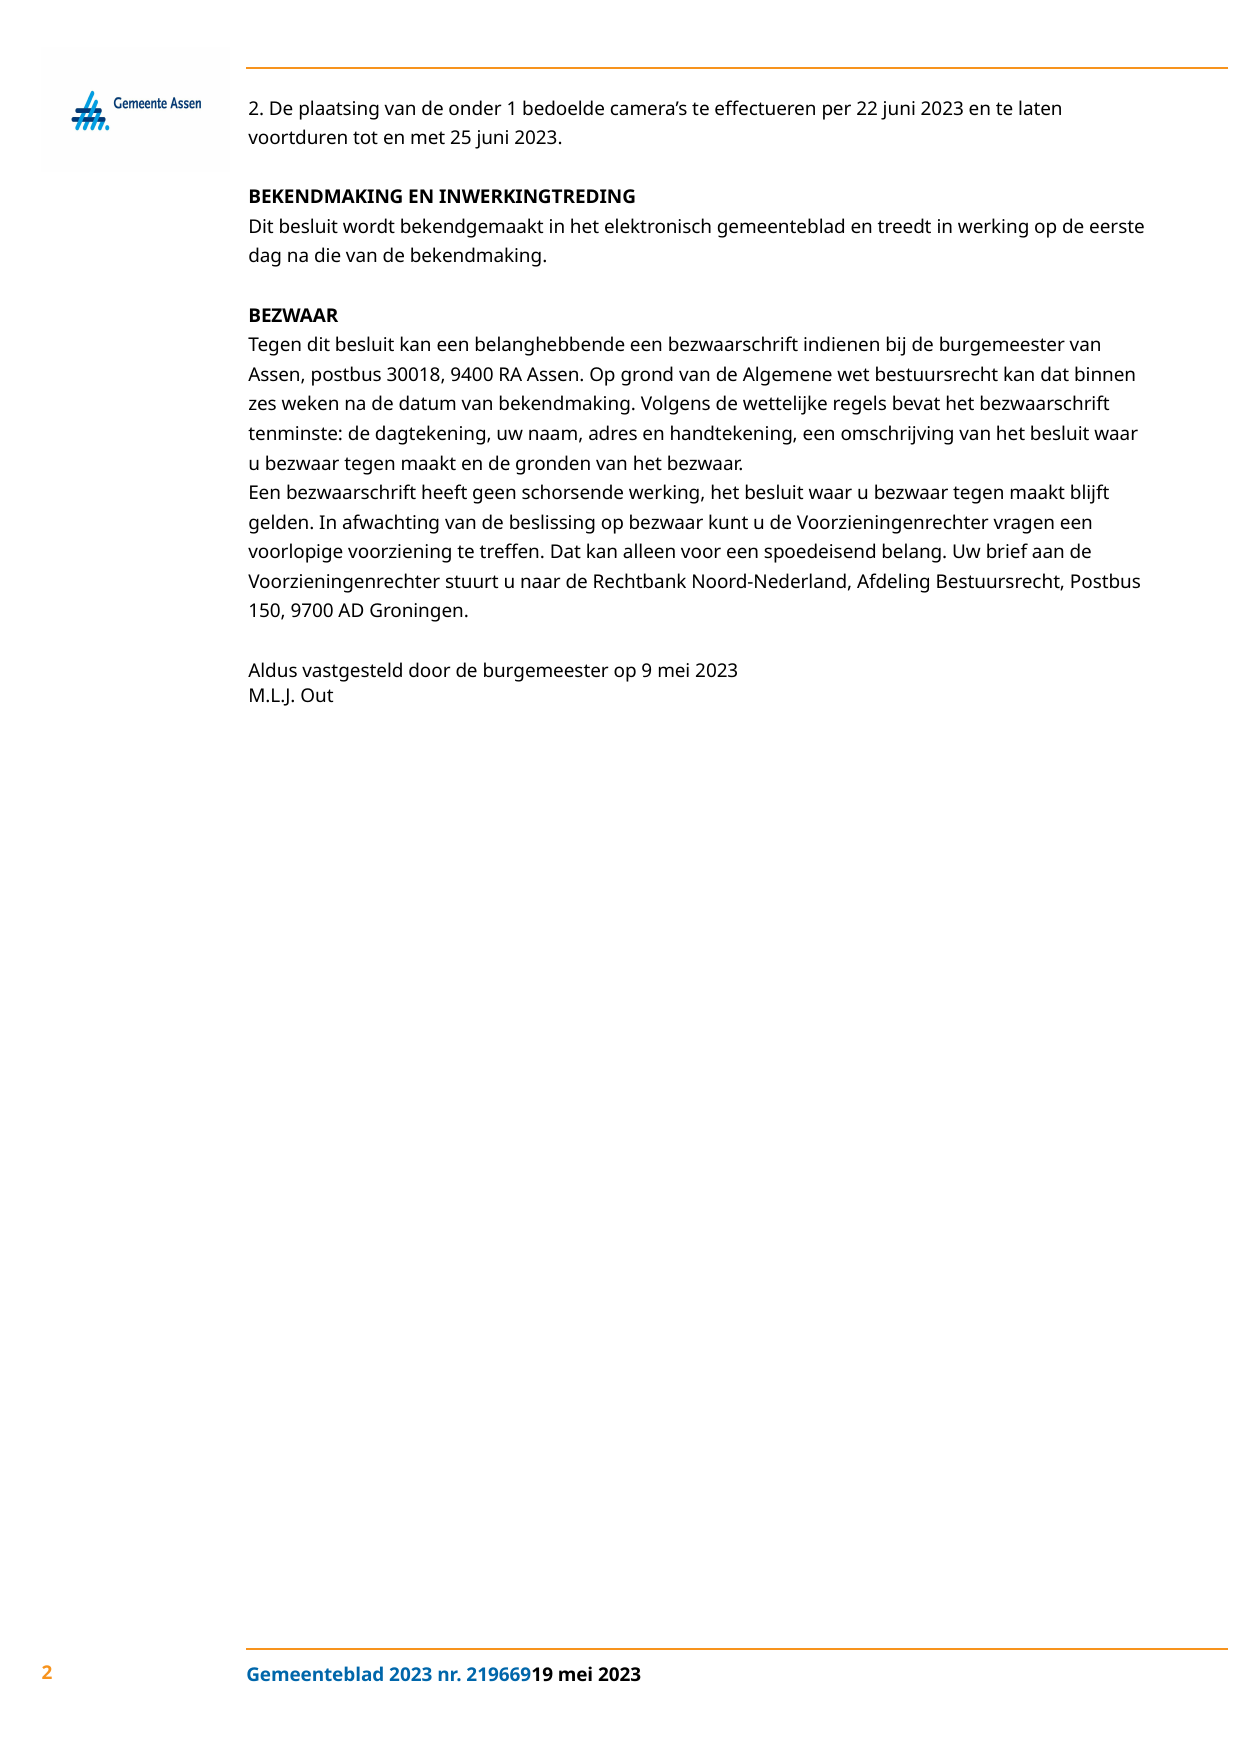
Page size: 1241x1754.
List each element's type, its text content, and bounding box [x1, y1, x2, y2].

text 2. De plaatsing van de onder 1 bedoelde camera’s te effectueren per 22 juni 2023 en te laten voortduren tot en met 25 juni 2023. [248, 95, 1152, 150]
text Een bezwaarschrift heeft geen schorsende werking, het besluit waar u bezwaar tegen maakt blijft gelden. In afwachting van de beslissing op bezwaar kunt u de Voorzieningenrechter vragen een voorlopige voorziening te treffen. Dat kan alleen voor een spoedeisend belang. Uw brief aan de Voorzieningenrechter stuurt u naar de Rechtbank Noord-Nederland, Afdeling Bestuursrecht, Postbus 150, 9700 AD Groningen. [248, 479, 1152, 623]
text Dit besluit wordt bekendgemaakt in het elektronisch gemeenteblad en treedt in werking op de eerste dag na die van de bekendmaking. [248, 213, 1152, 268]
text M.L.J. Out [248, 683, 1152, 708]
picture [41, 47, 231, 172]
text BEZWAAR [248, 302, 1152, 328]
text BEKENDMAKING EN INWERKINGTREDING [248, 183, 1152, 209]
text Tegen dit besluit kan een belanghebbende een bezwaarschrift indienen bij de burgemeester van Assen, postbus 30018, 9400 RA Assen. Op grond van de Algemene wet bestuursrecht kan dat binnen zes weken na de datum van bekendmaking. Volgens de wettelijke regels bevat het bezwaarschrift tenminste: de dagtekening, uw naam, adres en handtekening, een omschrijving van het besluit waar u bezwaar tegen maakt en de gronden van het bezwaar. [248, 331, 1152, 476]
text Aldus vastgesteld door de burgemeester op 9 mei 2023 [248, 657, 1152, 683]
